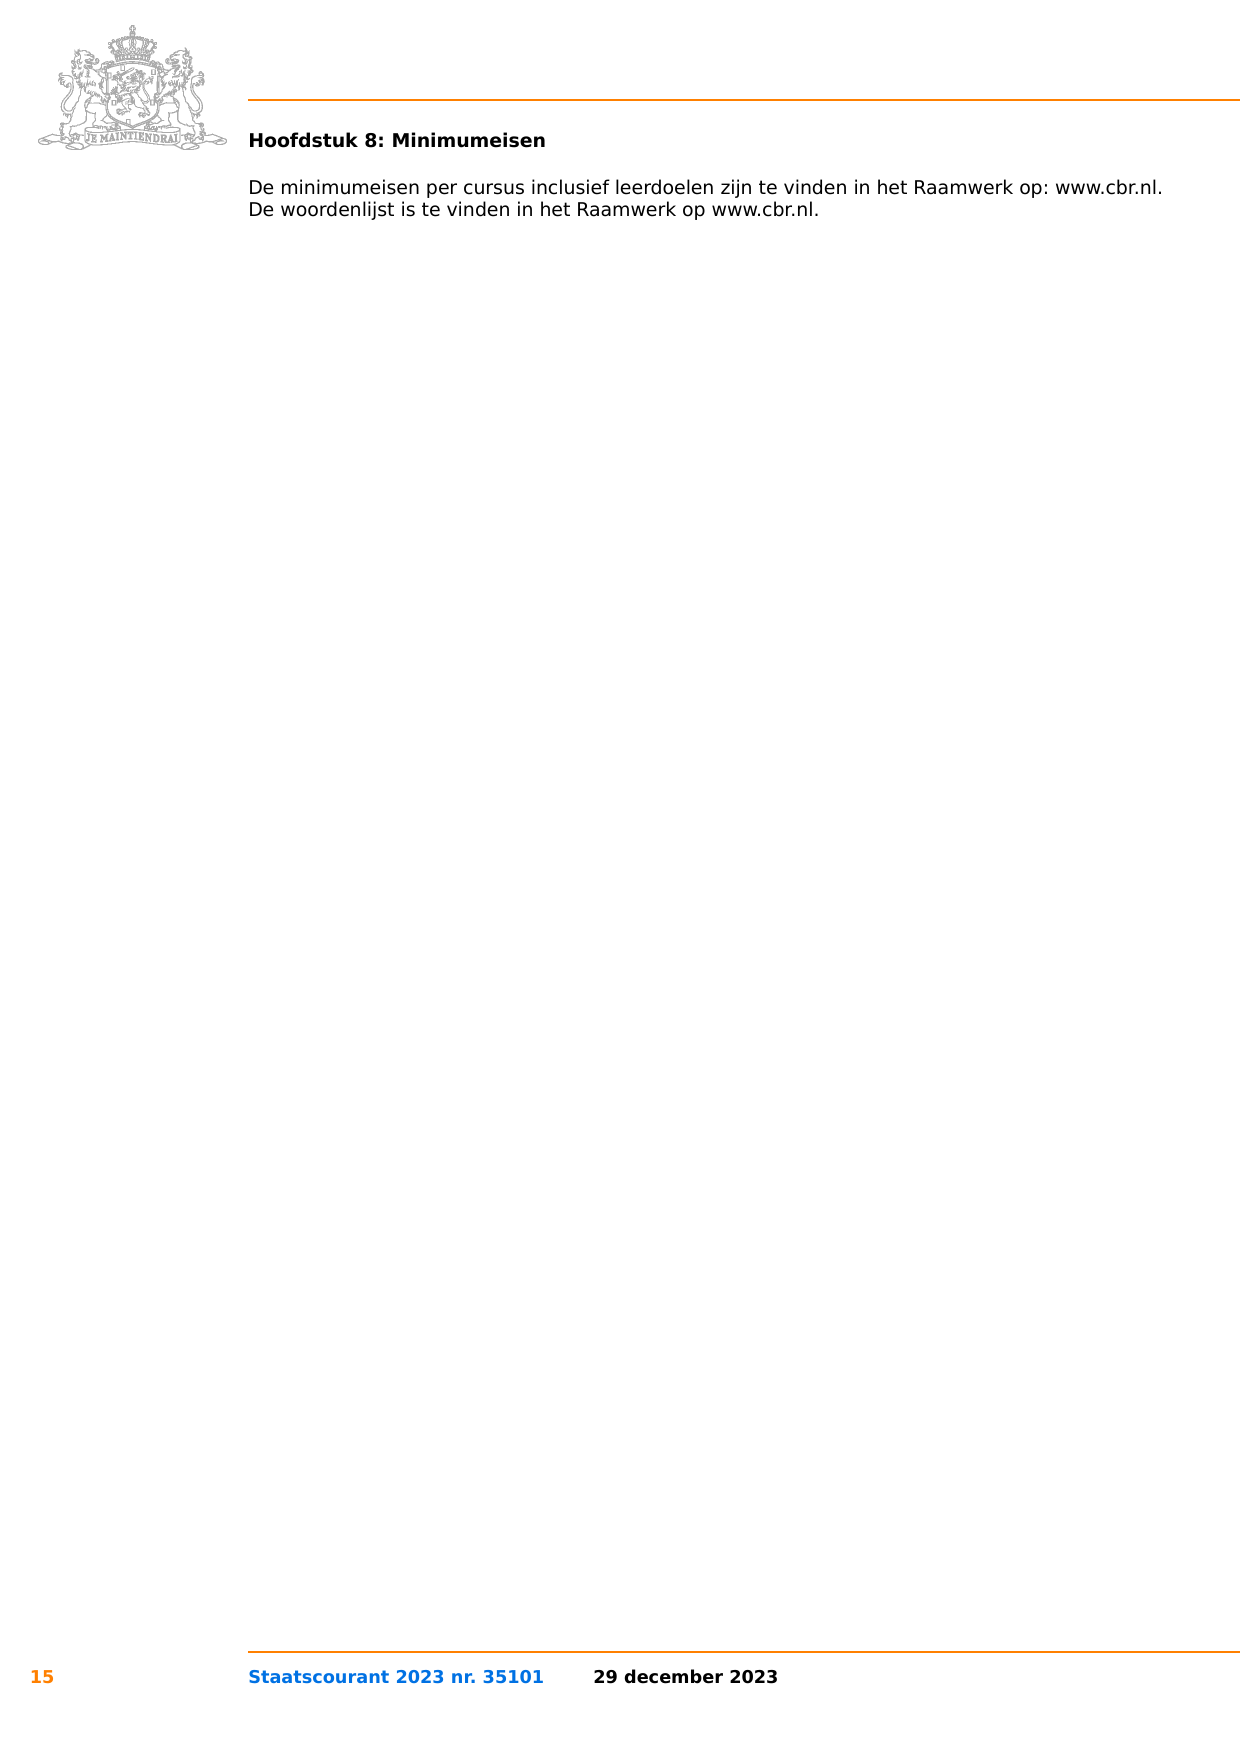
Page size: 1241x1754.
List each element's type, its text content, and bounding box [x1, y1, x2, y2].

picture [38, 25, 227, 150]
subtitle Hoofdstuk 8: Minimumeisen [248, 130, 1163, 152]
text De woordenlijst is te vinden in het Raamwerk op www.cbr.nl. [248, 199, 1163, 221]
text De minimumeisen per cursus inclusief leerdoelen zijn te vinden in het Raamwerk op: www.cbr.nl. [248, 177, 1163, 199]
